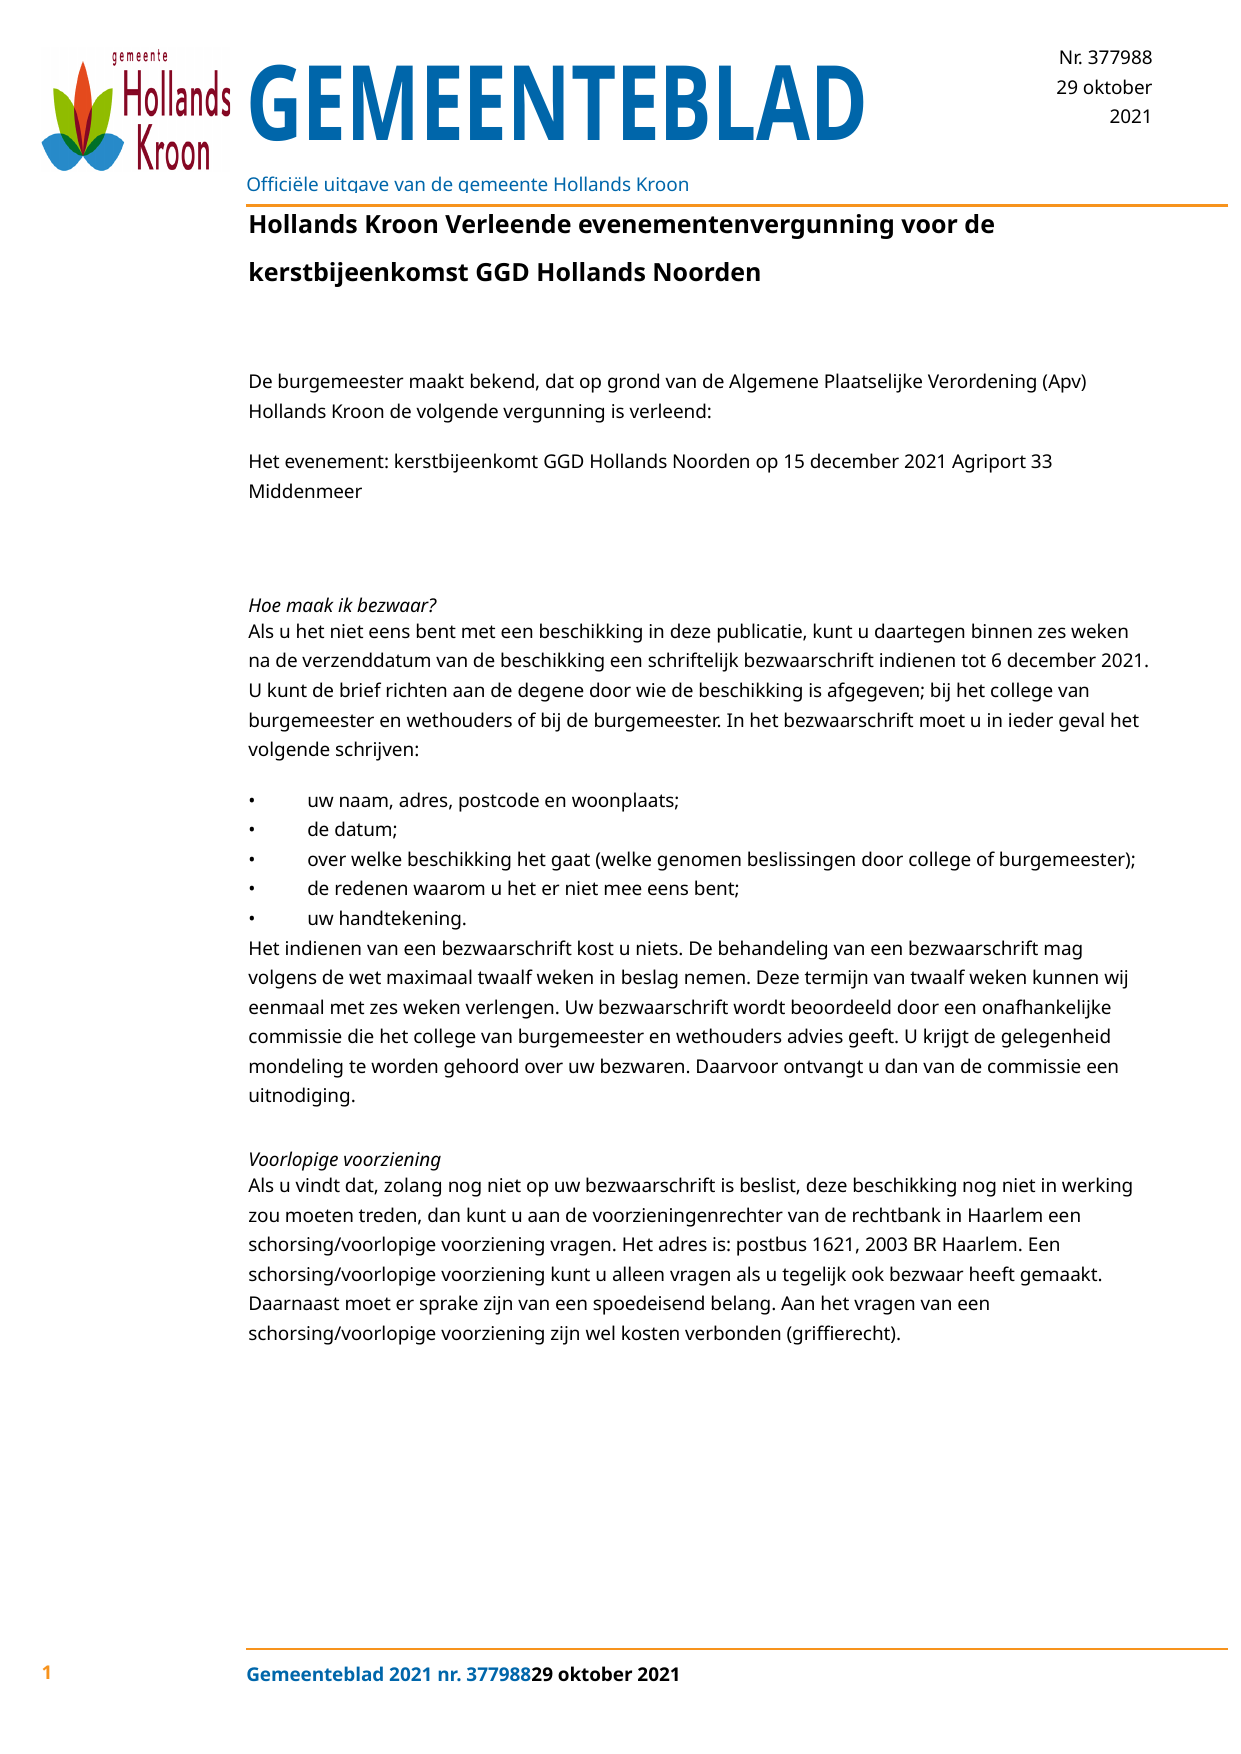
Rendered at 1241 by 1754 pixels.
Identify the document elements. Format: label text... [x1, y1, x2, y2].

text De burgemeester maakt bekend, dat op grond van de Algemene Plaatselijke Verordening (Apv) Hollands Kroon de volgende vergunning is verleend: [248, 368, 1152, 424]
text Het evenement: kerstbijeenkomt GGD Hollands Noorden op 15 december 2021 Agriport 33 Middenmeer [248, 448, 1152, 504]
list uw naam, adres, postcode en woonplaats; [248, 787, 1152, 812]
text Hollands Kroon Verleende evenementenvergunning voor de kerstbijeenkomst GGD Hollands Noorden [248, 207, 1152, 288]
text Als u het niet eens bent met een beschikking in deze publicatie, kunt u daartegen binnen zes weken na de verzenddatum van de beschikking een schriftelijk bezwaarschrift indienen tot 6 december 2021. U kunt de brief richten aan de degene door wie de beschikking is afgegeven; bij het college van burgemeester en wethouders of bij de burgemeester. In het bezwaarschrift moet u in ieder geval het volgende schrijven: [248, 618, 1152, 762]
picture [41, 47, 231, 172]
list de redenen waarom u het er niet mee eens bent; [248, 876, 1152, 901]
text Het indienen van een bezwaarschrift kost u niets. De behandeling van een bezwaarschrift mag volgens de wet maximaal twaalf weken in beslag nemen. Deze termijn van twaalf weken kunnen wij eenmaal met zes weken verlengen. Uw bezwaarschrift wordt beoordeeld door een onafhankelijke commissie die het college van burgemeester en wethouders advies geeft. U krijgt de gelegenheid mondeling te worden gehoord over uw bezwaren. Daarvoor ontvangt u dan van de commissie een uitnodiging. [248, 935, 1152, 1108]
list over welke beschikking het gaat (welke genomen beslissingen door college of burgemeester); [248, 846, 1152, 872]
text Voorlopige voorziening [248, 1147, 1152, 1172]
text Hoe maak ik bezwaar? [248, 592, 1152, 618]
list de datum; [248, 816, 1152, 842]
text Als u vindt dat, zolang nog niet op uw bezwaarschrift is beslist, deze beschikking nog niet in werking zou moeten treden, dan kunt u aan de voorzieningenrechter van de rechtbank in Haarlem een schorsing/voorlopige voorziening vragen. Het adres is: postbus 1621, 2003 BR Haarlem. Een schorsing/voorlopige voorziening kunt u alleen vragen als u tegelijk ook bezwaar heeft gemaakt. Daarnaast moet er sprake zijn van een spoedeisend belang. Aan het vragen van een schorsing/voorlopige voorziening zijn wel kosten verbonden (griffierecht). [248, 1172, 1152, 1346]
list uw handtekening. [248, 905, 1152, 931]
